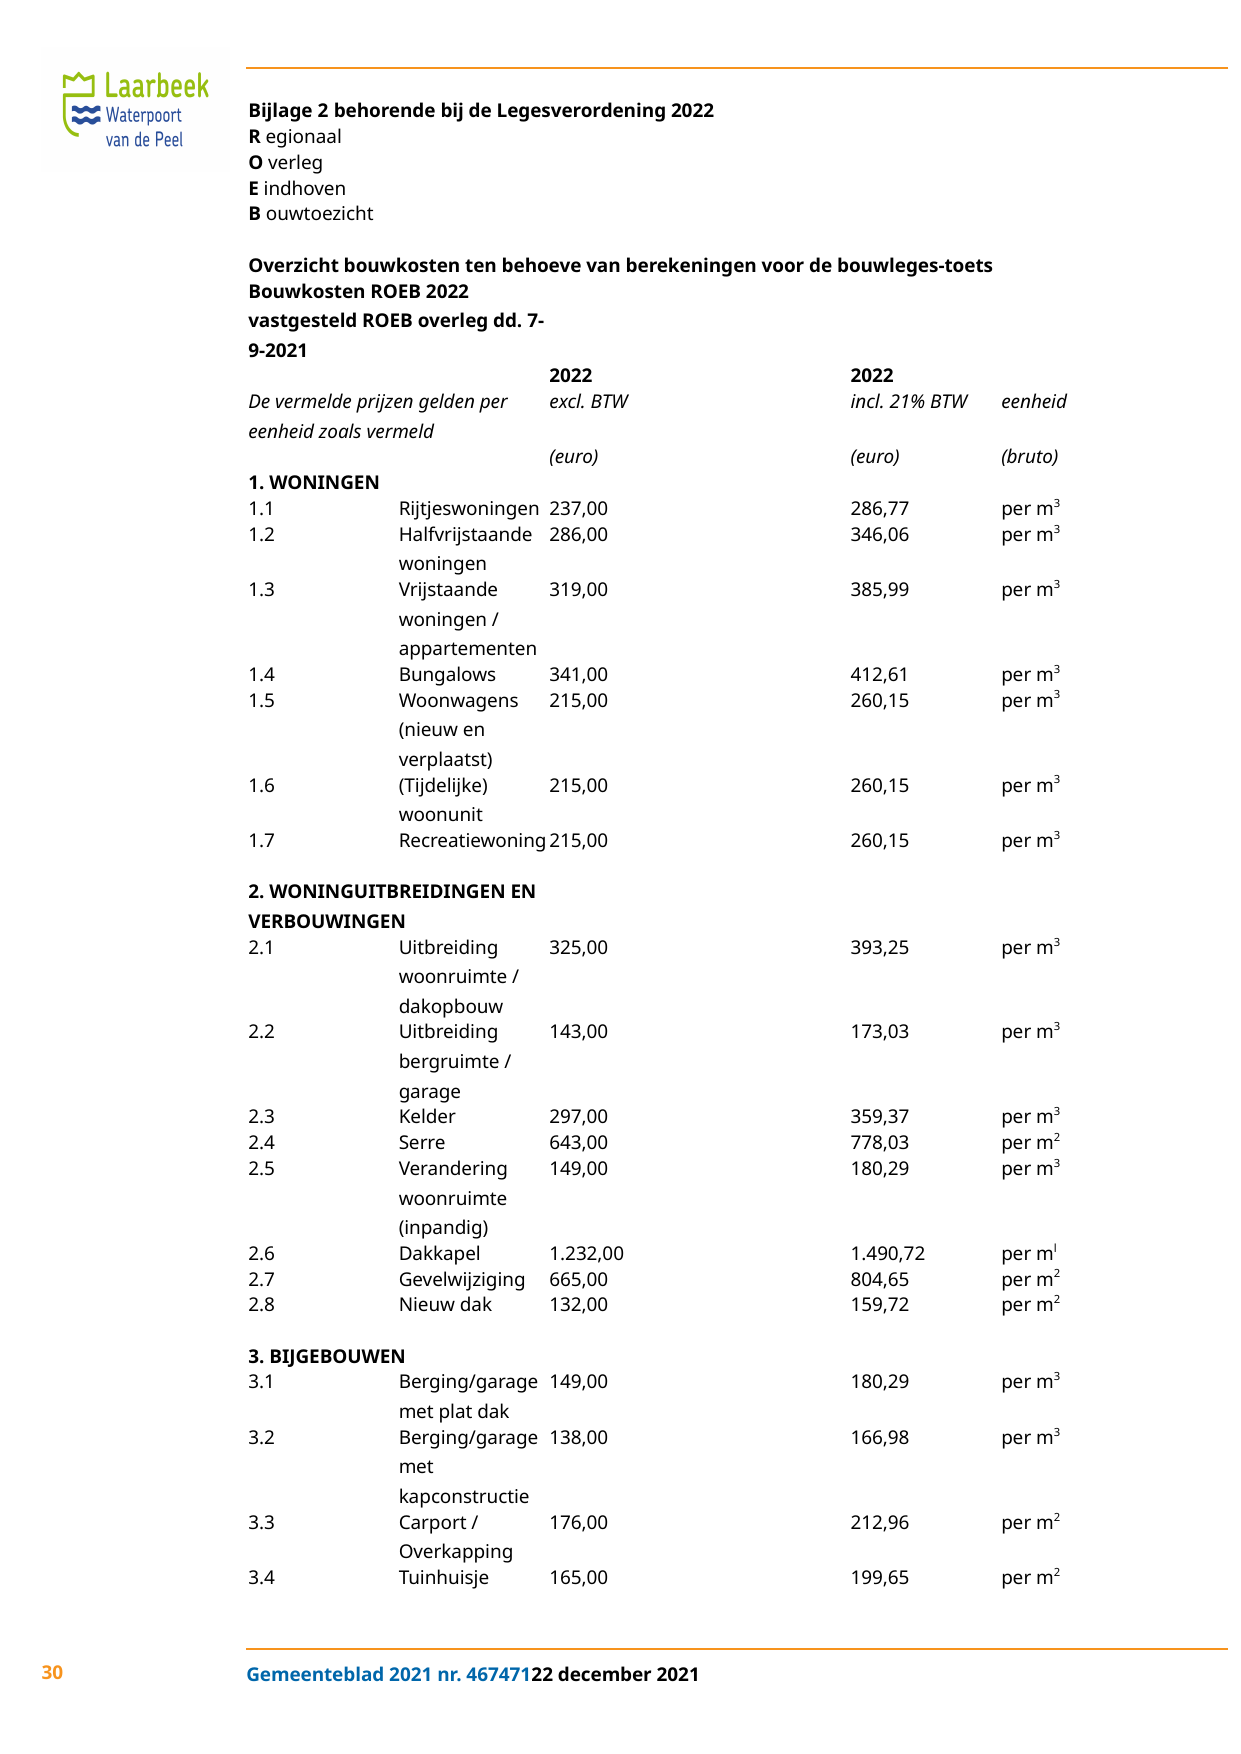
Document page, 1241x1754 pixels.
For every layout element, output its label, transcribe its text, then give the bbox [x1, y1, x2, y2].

table_cell eenheid [1001, 389, 1152, 444]
table_cell per m3 [1001, 576, 1152, 661]
table_cell 3. BIJGEBOUWEN [248, 1343, 549, 1369]
table_cell 180,29 [850, 1369, 1001, 1424]
table_cell 2.7 [248, 1266, 398, 1291]
table_cell 2.6 [248, 1240, 398, 1266]
table_cell [700, 1564, 850, 1590]
table_cell per m3 [1001, 1104, 1152, 1129]
table_cell Berging/garage met plat dak [399, 1369, 549, 1424]
table_cell Rijtjeswoningen [399, 495, 549, 521]
table_cell 215,00 [549, 687, 700, 772]
picture [41, 47, 231, 172]
table_cell 346,06 [850, 521, 1001, 576]
table_cell 1.4 [248, 661, 398, 687]
table_cell Verandering woonruimte (inpandig) [399, 1155, 549, 1240]
table_cell [850, 1343, 1001, 1369]
table_cell 393,25 [850, 934, 1001, 1019]
table_cell [700, 1509, 850, 1564]
table_cell [248, 1317, 398, 1343]
table_cell [850, 278, 1001, 363]
table_cell [700, 1317, 850, 1343]
table_cell [1001, 1343, 1152, 1369]
table_cell [850, 853, 1001, 878]
table_cell [1001, 879, 1152, 934]
table_cell 286,00 [549, 521, 700, 576]
table_cell Uitbreiding bergruimte / garage [399, 1019, 549, 1104]
table_cell [700, 879, 850, 934]
table_cell Bungalows [399, 661, 549, 687]
table_cell per m3 [1001, 661, 1152, 687]
table_cell [700, 444, 850, 469]
table_cell per m3 [1001, 934, 1152, 1019]
table_cell Serre [399, 1129, 549, 1155]
table_cell 1.232,00 [549, 1240, 700, 1266]
table_cell [700, 389, 850, 444]
table_cell 1.7 [248, 827, 398, 853]
table_cell Bouwkosten ROEB 2022 vastgesteld ROEB overleg dd. 7-9-2021 [248, 278, 549, 363]
table_cell 2.2 [248, 1019, 398, 1104]
table_cell B ouwtoezicht [248, 201, 1152, 226]
table_cell 260,15 [850, 827, 1001, 853]
table_cell [700, 661, 850, 687]
table_cell [700, 278, 850, 363]
table_cell [1001, 853, 1152, 878]
table_cell [549, 1317, 700, 1343]
table_cell Overzicht bouwkosten ten behoeve van berekeningen voor de bouwleges-toets [248, 252, 1152, 278]
table_cell [399, 853, 549, 878]
table_cell Gevelwijziging [399, 1266, 549, 1291]
table_cell Uitbreiding woonruimte / dakopbouw [399, 934, 549, 1019]
table_cell [700, 363, 850, 388]
table_cell per m3 [1001, 1369, 1152, 1424]
table_cell 341,00 [549, 661, 700, 687]
table_cell 286,77 [850, 495, 1001, 521]
table_cell [549, 879, 700, 934]
table_cell 319,00 [549, 576, 700, 661]
table_cell [700, 1019, 850, 1104]
table_cell 149,00 [549, 1369, 700, 1424]
table_cell 173,03 [850, 1019, 1001, 1104]
table_cell [700, 1266, 850, 1291]
table_cell 643,00 [549, 1129, 700, 1155]
table_cell per m2 [1001, 1266, 1152, 1291]
table_cell [850, 879, 1001, 934]
table_cell [399, 1317, 549, 1343]
table_cell 1. WONINGEN [248, 470, 549, 495]
table_cell [700, 576, 850, 661]
table_cell [700, 1343, 850, 1369]
table_cell incl. 21% BTW [850, 389, 1001, 444]
table_cell 385,99 [850, 576, 1001, 661]
table_header R egionaal [248, 124, 1152, 149]
table_cell [700, 772, 850, 827]
table_cell Vrijstaande woningen / appartementen [399, 576, 549, 661]
table_cell [1001, 278, 1152, 363]
table_cell 215,00 [549, 772, 700, 827]
table_cell per m3 [1001, 495, 1152, 521]
table_cell per m3 [1001, 1155, 1152, 1240]
table_cell 325,00 [549, 934, 700, 1019]
table_cell Tuinhuisje [399, 1564, 549, 1590]
table_cell 359,37 [850, 1104, 1001, 1129]
table_cell [700, 495, 850, 521]
table_cell 159,72 [850, 1291, 1001, 1317]
table_cell [700, 687, 850, 772]
table_cell 2.4 [248, 1129, 398, 1155]
table_cell 2.8 [248, 1291, 398, 1317]
table_cell 1.490,72 [850, 1240, 1001, 1266]
table_cell per m2 [1001, 1564, 1152, 1590]
table_cell [399, 444, 549, 469]
table_cell per ml [1001, 1240, 1152, 1266]
table_cell per m2 [1001, 1129, 1152, 1155]
table_cell [1001, 470, 1152, 495]
table_cell (bruto) [1001, 444, 1152, 469]
table_cell per m2 [1001, 1291, 1152, 1317]
table_cell 165,00 [549, 1564, 700, 1590]
table_cell 180,29 [850, 1155, 1001, 1240]
table_cell [850, 470, 1001, 495]
table_cell [549, 278, 700, 363]
table_cell [700, 853, 850, 878]
table_cell per m3 [1001, 827, 1152, 853]
table_cell [399, 363, 549, 388]
table_cell per m2 [1001, 1509, 1152, 1564]
table_cell per m3 [1001, 1019, 1152, 1104]
table_cell [1001, 1317, 1152, 1343]
table_cell Recreatiewoning [399, 827, 549, 853]
table_cell (euro) [549, 444, 700, 469]
table_cell [549, 853, 700, 878]
table_cell 2. WONINGUITBREIDINGEN EN VERBOUWINGEN [248, 879, 549, 934]
table_cell 138,00 [549, 1424, 700, 1509]
table_cell [549, 470, 700, 495]
table_cell 778,03 [850, 1129, 1001, 1155]
table_cell per m3 [1001, 772, 1152, 827]
table_cell 1.3 [248, 576, 398, 661]
table_cell [700, 1240, 850, 1266]
table_cell [248, 226, 1152, 252]
table_cell 199,65 [850, 1564, 1001, 1590]
table_cell 1.2 [248, 521, 398, 576]
table_cell [1001, 363, 1152, 388]
table_cell 212,96 [850, 1509, 1001, 1564]
table_cell [700, 521, 850, 576]
text Bijlage 2 behorende bij de Legesverordening 2022 [248, 95, 1152, 123]
table_cell (Tijdelijke) woonunit [399, 772, 549, 827]
table_cell 665,00 [549, 1266, 700, 1291]
table_cell per m3 [1001, 1424, 1152, 1509]
table_cell [700, 827, 850, 853]
table_cell De vermelde prijzen gelden per eenheid zoals vermeld [248, 389, 549, 444]
table_cell 3.4 [248, 1564, 398, 1590]
table_cell Nieuw dak [399, 1291, 549, 1317]
table_cell [700, 934, 850, 1019]
table_cell Berging/garage met kapconstructie [399, 1424, 549, 1509]
table_cell 176,00 [549, 1509, 700, 1564]
table_cell 2.3 [248, 1104, 398, 1129]
table_cell (euro) [850, 444, 1001, 469]
table_cell [700, 1369, 850, 1424]
table_cell Woonwagens (nieuw en verplaatst) [399, 687, 549, 772]
table_cell [850, 1317, 1001, 1343]
table_cell 412,61 [850, 661, 1001, 687]
table_cell 2022 [850, 363, 1001, 388]
table_cell [248, 853, 398, 878]
table_cell Carport / Overkapping [399, 1509, 549, 1564]
table_cell [700, 1104, 850, 1129]
table_cell 3.1 [248, 1369, 398, 1424]
table_cell 2.5 [248, 1155, 398, 1240]
table_cell [700, 1291, 850, 1317]
table_cell 166,98 [850, 1424, 1001, 1509]
table_cell [248, 444, 398, 469]
table_cell [700, 1424, 850, 1509]
table_cell O verleg [248, 149, 1152, 175]
table_cell Kelder [399, 1104, 549, 1129]
table_cell [700, 470, 850, 495]
table_cell per m3 [1001, 521, 1152, 576]
table_cell [700, 1155, 850, 1240]
table_cell [248, 363, 398, 388]
table_cell [549, 1343, 700, 1369]
table_cell per m3 [1001, 687, 1152, 772]
table_cell 237,00 [549, 495, 700, 521]
table_cell E indhoven [248, 175, 1152, 201]
table_cell 132,00 [549, 1291, 700, 1317]
table_cell [700, 1129, 850, 1155]
table_cell 3.2 [248, 1424, 398, 1509]
table_cell 1.5 [248, 687, 398, 772]
table_cell 260,15 [850, 687, 1001, 772]
table_cell excl. BTW [549, 389, 700, 444]
table_cell 149,00 [549, 1155, 700, 1240]
table_cell Halfvrijstaande woningen [399, 521, 549, 576]
table_cell 215,00 [549, 827, 700, 853]
table_cell 1.6 [248, 772, 398, 827]
table_cell 260,15 [850, 772, 1001, 827]
table_cell 804,65 [850, 1266, 1001, 1291]
table_cell 2022 [549, 363, 700, 388]
table_cell 2.1 [248, 934, 398, 1019]
table_cell 143,00 [549, 1019, 700, 1104]
table_cell 1.1 [248, 495, 398, 521]
table_cell 297,00 [549, 1104, 700, 1129]
table_cell Dakkapel [399, 1240, 549, 1266]
table_cell 3.3 [248, 1509, 398, 1564]
